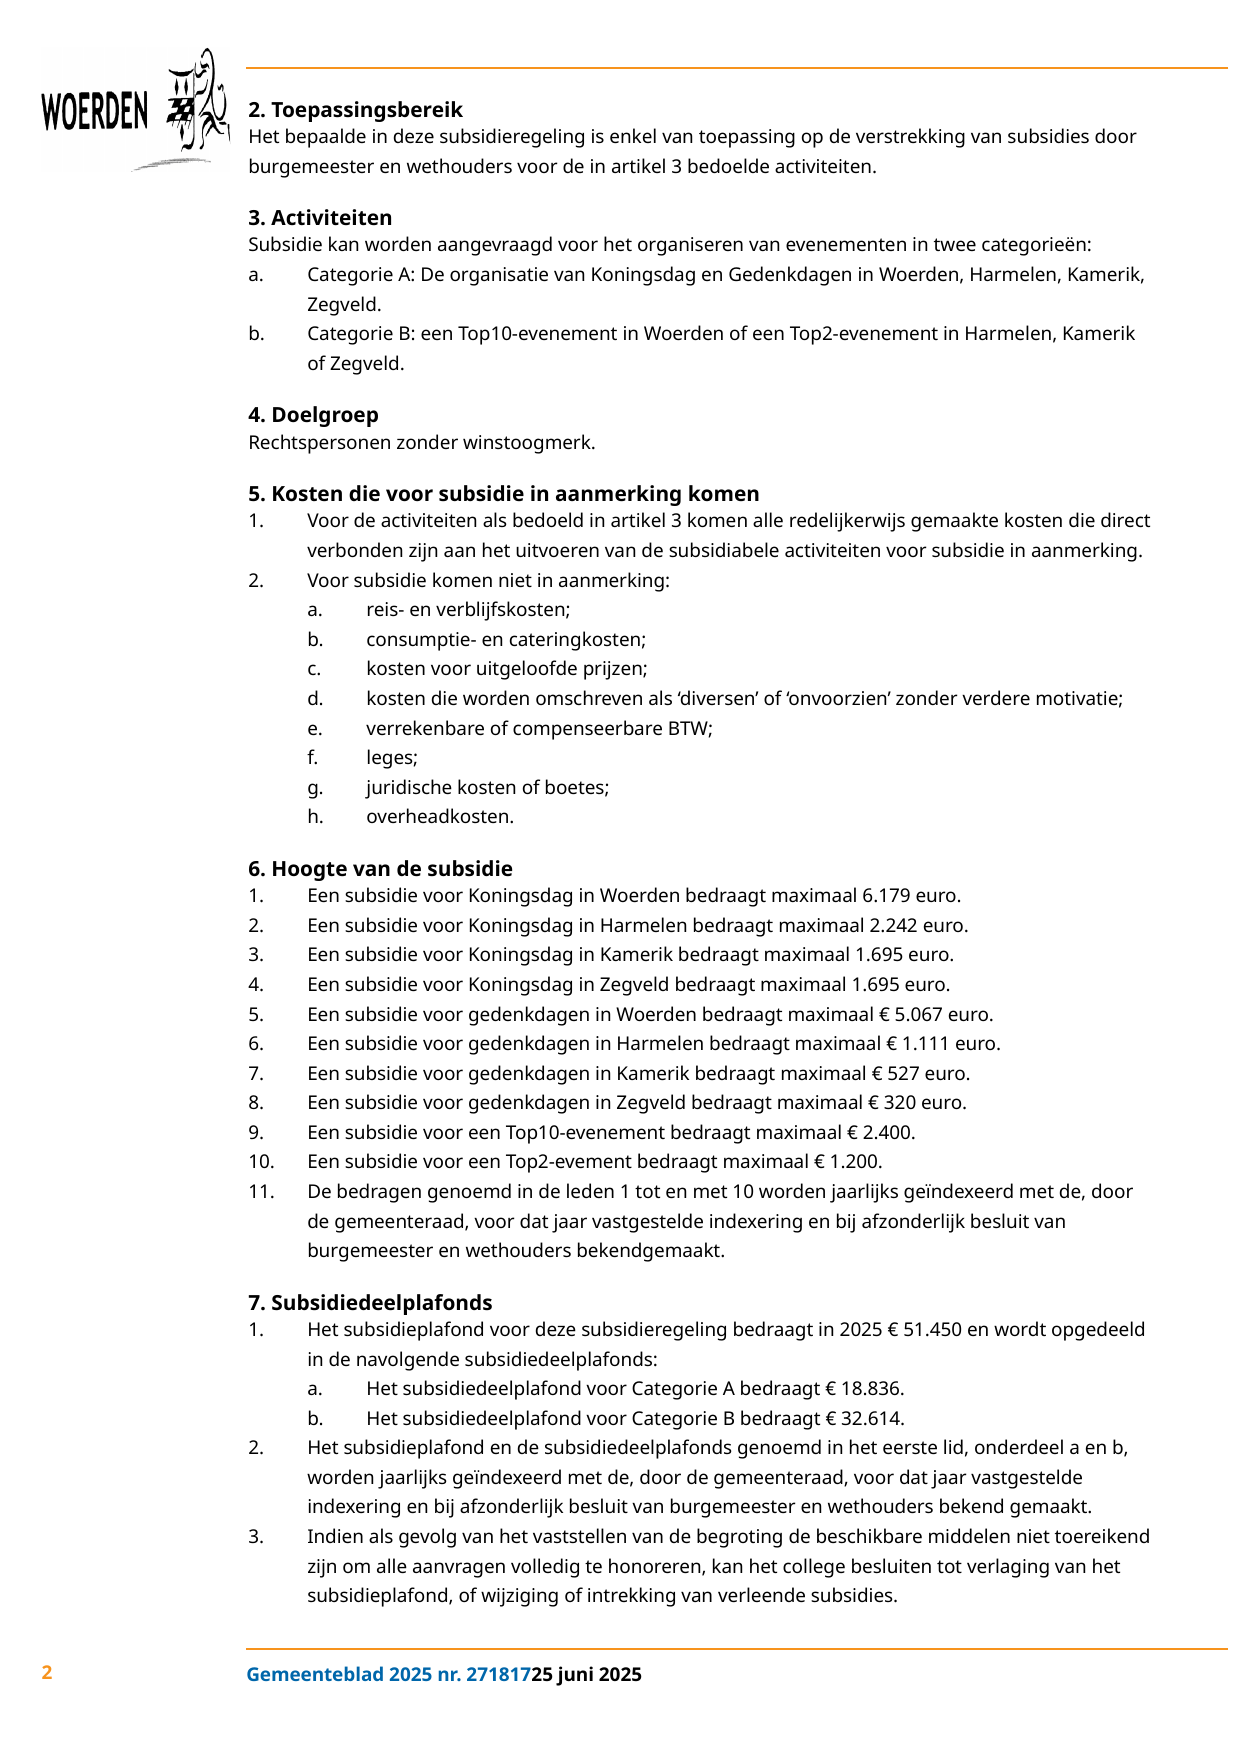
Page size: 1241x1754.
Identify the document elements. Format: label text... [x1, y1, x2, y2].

list De bedragen genoemd in de leden 1 tot en met 10 worden jaarlijks geïndexeerd met de, door de gemeenteraad, voor dat jaar vastgestelde indexering en bij afzonderlijk besluit van burgemeester en wethouders bekendgemaakt. [248, 1178, 1152, 1263]
list Voor de activiteiten als bedoeld in artikel 3 komen alle redelijkerwijs gemaakte kosten die direct verbonden zijn aan het uitvoeren van de subsidiabele activiteiten voor subsidie in aanmerking. [248, 508, 1152, 563]
text 6. Hoogte van de subsidie [248, 854, 1152, 882]
text 7. Subsidiedeelplafonds [248, 1288, 1152, 1316]
text 5. Kosten die voor subsidie in aanmerking komen [248, 479, 1152, 508]
list Een subsidie voor Koningsdag in Harmelen bedraagt maximaal 2.242 euro. [248, 912, 1152, 938]
list reis- en verblijfskosten; [307, 596, 1152, 622]
text 2. Toepassingsbereik [248, 95, 1152, 123]
list Een subsidie voor Koningsdag in Zegveld bedraagt maximaal 1.695 euro. [248, 971, 1152, 997]
picture [41, 47, 231, 172]
list Het subsidieplafond voor deze subsidieregeling bedraagt in 2025 € 51.450 en wordt opgedeeld in de navolgende subsidiedeelplafonds: [248, 1316, 1152, 1372]
list Een subsidie voor Koningsdag in Woerden bedraagt maximaal 6.179 euro. [248, 882, 1152, 908]
list Een subsidie voor gedenkdagen in Harmelen bedraagt maximaal € 1.111 euro. [248, 1030, 1152, 1056]
list verrekenbare of compenseerbare BTW; [307, 715, 1152, 741]
list Een subsidie voor Koningsdag in Kamerik bedraagt maximaal 1.695 euro. [248, 942, 1152, 967]
list Een subsidie voor gedenkdagen in Woerden bedraagt maximaal € 5.067 euro. [248, 1001, 1152, 1026]
list kosten die worden omschreven als ‘diversen’ of ‘onvoorzien’ zonder verdere motivatie; [307, 685, 1152, 711]
list Een subsidie voor gedenkdagen in Kamerik bedraagt maximaal € 527 euro. [248, 1060, 1152, 1086]
text Het bepaalde in deze subsidieregeling is enkel van toepassing op de verstrekking van subsidies door burgemeester en wethouders voor de in artikel 3 bedoelde activiteiten. [248, 123, 1152, 178]
list consumptie- en cateringkosten; [307, 626, 1152, 652]
list kosten voor uitgeloofde prijzen; [307, 656, 1152, 681]
list Het subsidiedeelplafond voor Categorie A bedraagt € 18.836. [307, 1375, 1152, 1401]
list Voor subsidie komen niet in aanmerking: [248, 567, 1152, 593]
text Subsidie kan worden aangevraagd voor het organiseren van evenementen in twee categorieën: [248, 232, 1152, 257]
text Rechtspersonen zonder winstoogmerk. [248, 429, 1152, 454]
list Een subsidie voor een Top2-evement bedraagt maximaal € 1.200. [248, 1149, 1152, 1174]
list Categorie B: een Top10-evenement in Woerden of een Top2-evenement in Harmelen, Kamerik of Zegveld. [248, 320, 1152, 376]
list juridische kosten of boetes; [307, 774, 1152, 800]
list Een subsidie voor een Top10-evenement bedraagt maximaal € 2.400. [248, 1119, 1152, 1145]
list overheadkosten. [307, 803, 1152, 829]
list Indien als gevolg van het vaststellen van de begroting de beschikbare middelen niet toereikend zijn om alle aanvragen volledig te honoreren, kan het college besluiten tot verlaging van het subsidieplafond, of wijziging of intrekking van verleende subsidies. [248, 1523, 1152, 1608]
list Het subsidieplafond en de subsidiedeelplafonds genoemd in het eerste lid, onderdeel a en b, worden jaarlijks geïndexeerd met de, door de gemeenteraad, voor dat jaar vastgestelde indexering en bij afzonderlijk besluit van burgemeester en wethouders bekend gemaakt. [248, 1434, 1152, 1519]
text 3. Activiteiten [248, 203, 1152, 232]
list leges; [307, 744, 1152, 770]
list Het subsidiedeelplafond voor Categorie B bedraagt € 32.614. [307, 1405, 1152, 1431]
list Een subsidie voor gedenkdagen in Zegveld bedraagt maximaal € 320 euro. [248, 1089, 1152, 1115]
list Categorie A: De organisatie van Koningsdag en Gedenkdagen in Woerden, Harmelen, Kamerik, Zegveld. [248, 261, 1152, 317]
text 4. Doelgroep [248, 400, 1152, 429]
